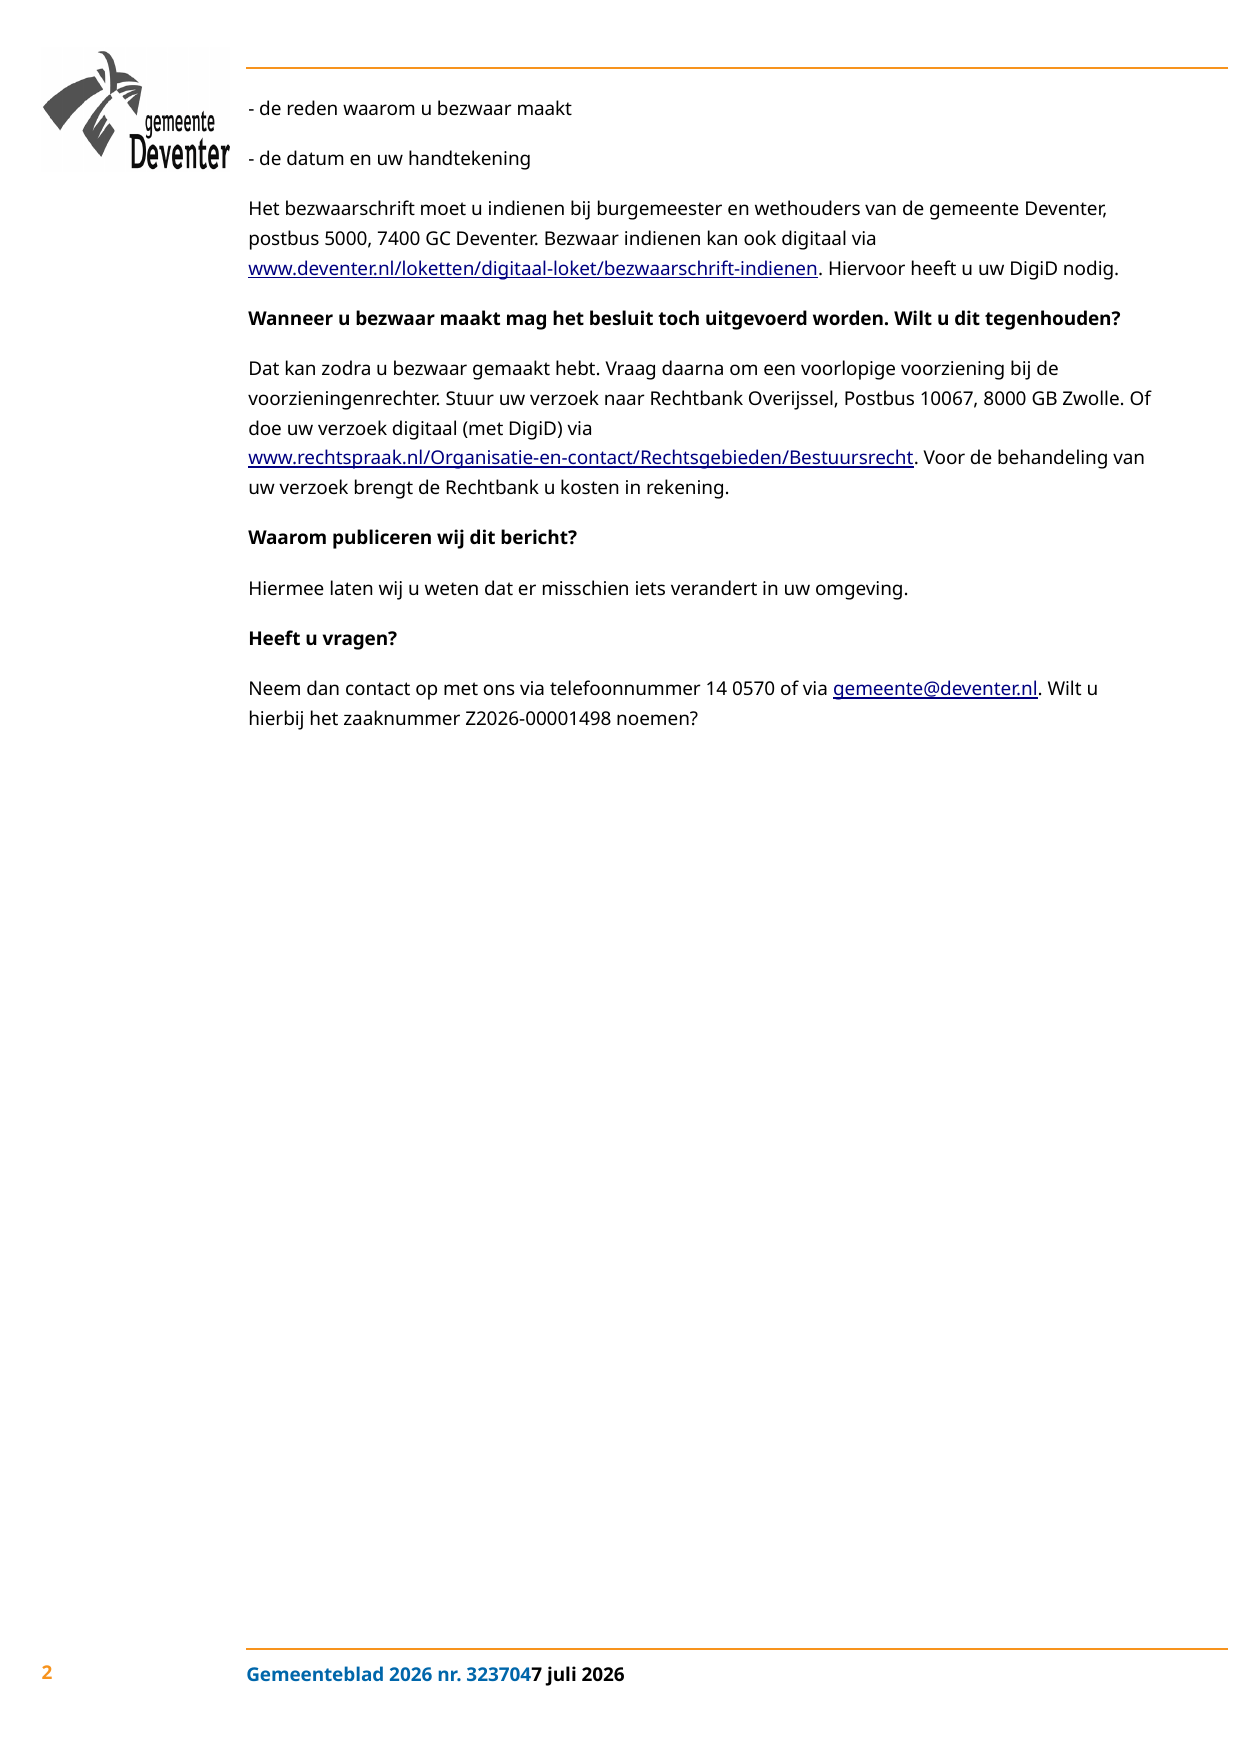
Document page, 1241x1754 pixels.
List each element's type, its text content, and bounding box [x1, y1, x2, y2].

text Het bezwaarschrift moet u indienen bij burgemeester en wethouders van de gemeente Deventer, postbus 5000, 7400 GC Deventer. Bezwaar indienen kan ook digitaal via www.deventer.nl/loketten/digitaal-loket/bezwaarschrift-indienen. Hiervoor heeft u uw DigiD nodig. [248, 196, 1152, 281]
text Waarom publiceren wij dit bericht? [248, 524, 1152, 550]
text Wanneer u bezwaar maakt mag het besluit toch uitgevoerd worden. Wilt u dit tegenhouden? [248, 305, 1152, 331]
text - de datum en uw handtekening [248, 145, 1152, 171]
text - de reden waarom u bezwaar maakt [248, 95, 1152, 121]
text Neem dan contact op met ons via telefoonnummer 14 0570 of via gemeente@deventer.nl. Wilt u hierbij het zaaknummer Z2026-00001498 noemen? [248, 676, 1152, 731]
text Dat kan zodra u bezwaar gemaakt hebt. Vraag daarna om een voorlopige voorziening bij de voorzieningenrechter. Stuur uw verzoek naar Rechtbank Overijssel, Postbus 10067, 8000 GB Zwolle. Of doe uw verzoek digitaal (met DigiD) via www.rechtspraak.nl/Organisatie-en-contact/Rechtsgebieden/Bestuursrecht. Voor de behandeling van uw verzoek brengt de Rechtbank u kosten in rekening. [248, 356, 1152, 500]
text Hiermee laten wij u weten dat er misschien iets verandert in uw omgeving. [248, 575, 1152, 601]
picture [41, 47, 231, 172]
text Heeft u vragen? [248, 625, 1152, 651]
